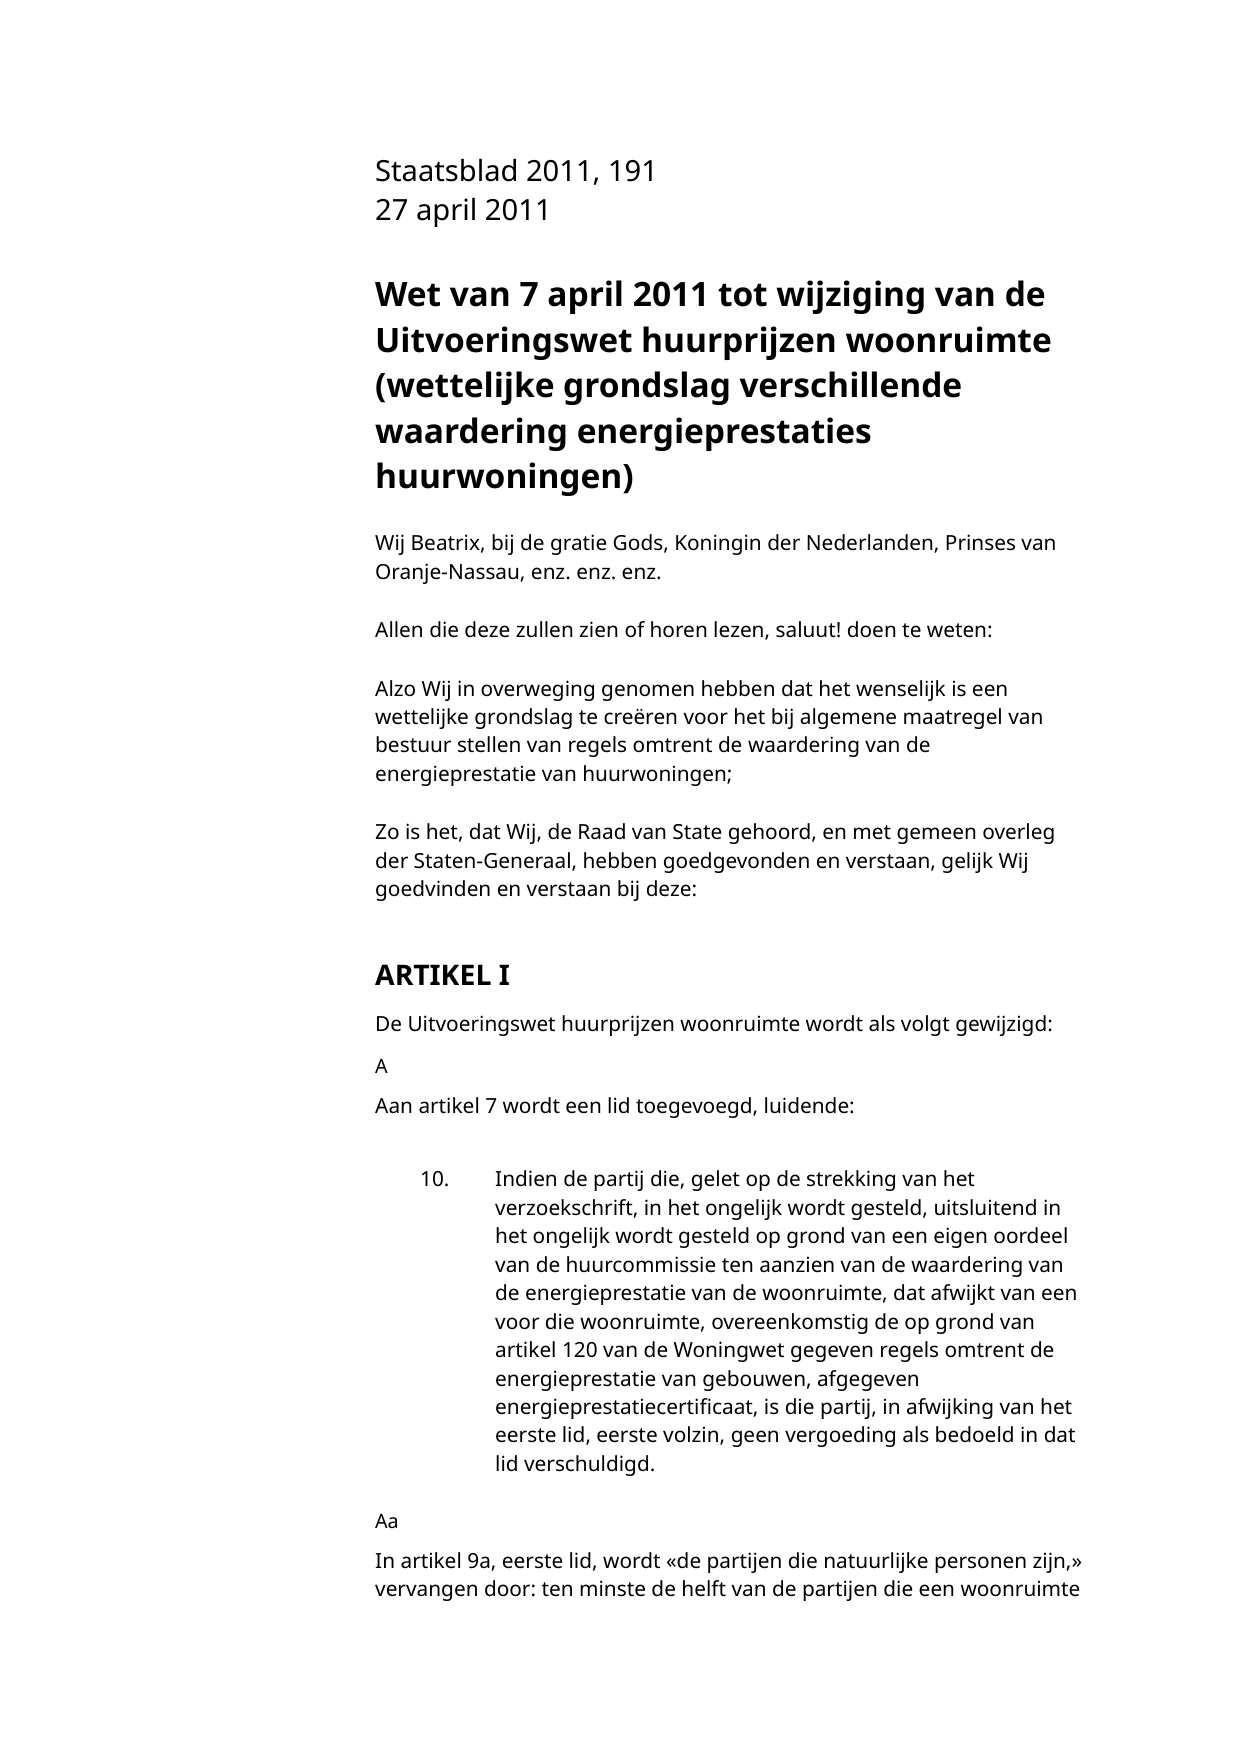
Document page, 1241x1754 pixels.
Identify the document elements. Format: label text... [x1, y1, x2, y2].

text Staatsblad 2011, 191 [375, 150, 1090, 190]
text Aan artikel 7 wordt een lid toegevoegd, luidende: [375, 1091, 1090, 1119]
text 27 april 2011 [375, 190, 1090, 229]
text In artikel 9a, eerste lid, wordt «de partijen die natuurlijke personen zijn,» vervangen door: ten minste de helft van de partijen die een woonruimte [375, 1546, 1090, 1603]
subtitle Wet van 7 april 2011 tot wijziging van de Uitvoeringswet huurprijzen woonruimte (wettelijke grondslag verschillende waardering energieprestaties huurwoningen) [375, 271, 1090, 498]
text Allen die deze zullen zien of horen lezen, saluut! doen te weten: [375, 615, 1090, 644]
text Alzo Wij in overweging genomen hebben dat het wenselijk is een wettelijke grondslag te creëren voor het bij algemene maatregel van bestuur stellen van regels omtrent de waardering van de energieprestatie van huurwoningen; [375, 674, 1090, 787]
text Wij Beatrix, bij de gratie Gods, Koningin der Nederlanden, Prinses van Oranje-Nassau, enz. enz. enz. [375, 528, 1090, 585]
subtitle ARTIKEL I [375, 955, 1090, 994]
list Indien de partij die, gelet op de strekking van het verzoekschrift, in het ongelijk wordt gesteld, uitsluitend in het ongelijk wordt gesteld op grond van een eigen oordeel van de huurcommissie ten aanzien van de waardering van de energieprestatie van de woonruimte, dat afwijkt van een voor die woonruimte, overeenkomstig de op grond van artikel 120 van de Woningwet gegeven regels omtrent de energieprestatie van gebouwen, afgegeven energieprestatiecertificaat, is die partij, in afwijking van het eerste lid, eerste volzin, geen vergoeding als bedoeld in dat lid verschuldigd. [420, 1164, 1090, 1477]
text De Uitvoeringswet huurprijzen woonruimte wordt als volgt gewijzigd: [375, 1009, 1090, 1037]
text Aa [375, 1507, 1090, 1534]
text A [375, 1052, 1090, 1079]
text Zo is het, dat Wij, de Raad van State gehoord, en met gemeen overleg der Staten-Generaal, hebben goedgevonden en verstaan, gelijk Wij goedvinden en verstaan bij deze: [375, 817, 1090, 903]
